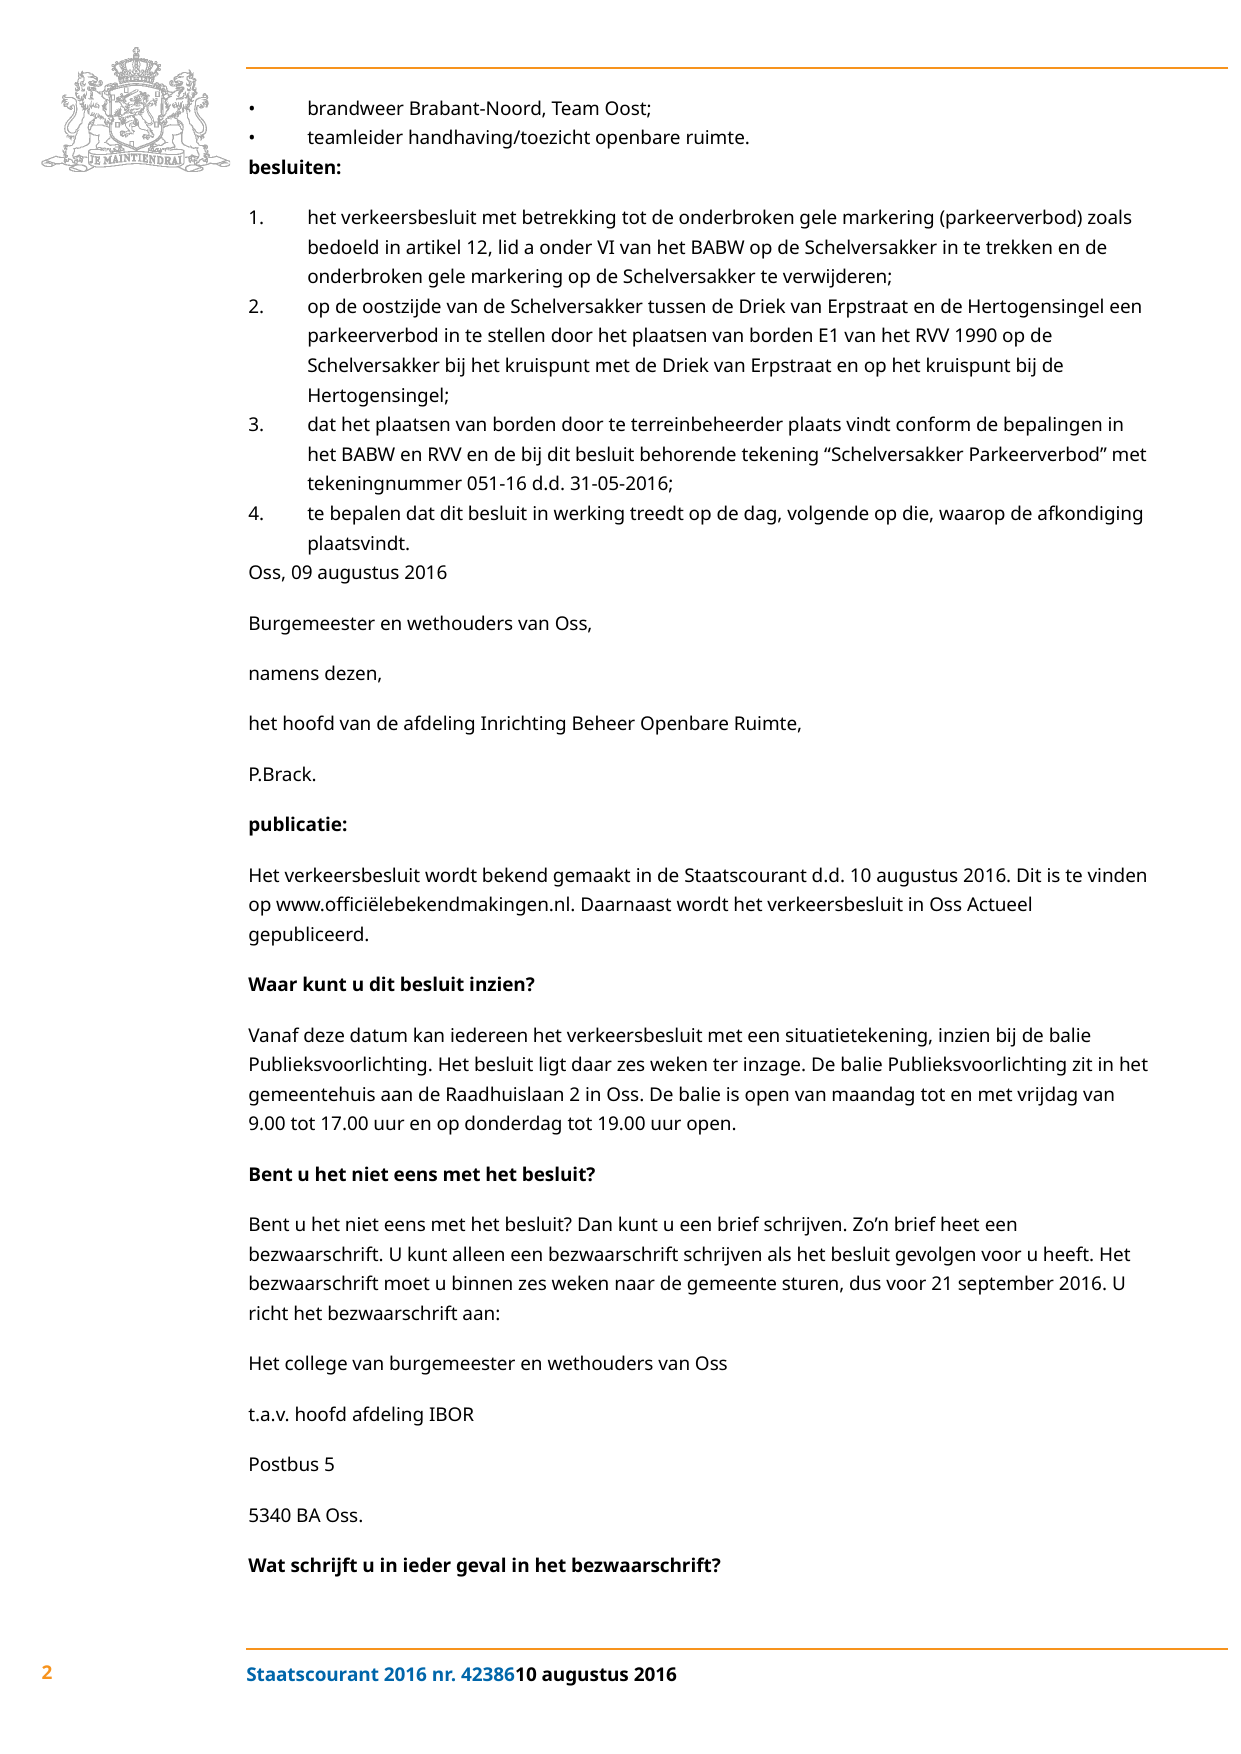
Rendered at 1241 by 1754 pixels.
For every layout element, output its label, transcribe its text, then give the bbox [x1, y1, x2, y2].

text P.Brack. [248, 761, 1152, 787]
text het hoofd van de afdeling Inrichting Beheer Openbare Ruimte, [248, 711, 1152, 736]
list dat het plaatsen van borden door te terreinbeheerder plaats vindt conform de bepalingen in het BABW en RVV en de bij dit besluit behorende tekening “Schelversakker Parkeerverbod” met tekeningnummer 051-16 d.d. 31-05-2016; [248, 411, 1152, 496]
text Het verkeersbesluit wordt bekend gemaakt in de Staatscourant d.d. 10 augustus 2016. Dit is te vinden op www.officiëlebekendmakingen.nl. Daarnaast wordt het verkeersbesluit in Oss Actueel gepubliceerd. [248, 862, 1152, 947]
text Oss, 09 augustus 2016 [248, 559, 1152, 585]
text besluiten: [248, 154, 1152, 180]
text Postbus 5 [248, 1451, 1152, 1477]
picture [41, 47, 231, 172]
list het verkeersbesluit met betrekking tot de onderbroken gele markering (parkeerverbod) zoals bedoeld in artikel 12, lid a onder VI van het BABW op de Schelversakker in te trekken en de onderbroken gele markering op de Schelversakker te verwijderen; [248, 204, 1152, 289]
text Het college van burgemeester en wethouders van Oss [248, 1351, 1152, 1376]
text Bent u het niet eens met het besluit? Dan kunt u een brief schrijven. Zo’n brief heet een bezwaarschrift. U kunt alleen een bezwaarschrift schrijven als het besluit gevolgen voor u heeft. Het bezwaarschrift moet u binnen zes weken naar de gemeente sturen, dus voor 21 september 2016. U richt het bezwaarschrift aan: [248, 1211, 1152, 1326]
text Burgemeester en wethouders van Oss, [248, 610, 1152, 636]
list op de oostzijde van de Schelversakker tussen de Driek van Erpstraat en de Hertogensingel een parkeerverbod in te stellen door het plaatsen van borden E1 van het RVV 1990 op de Schelversakker bij het kruispunt met de Driek van Erpstraat en op het kruispunt bij de Hertogensingel; [248, 293, 1152, 408]
text namens dezen, [248, 660, 1152, 686]
text publicatie: [248, 811, 1152, 837]
list te bepalen dat dit besluit in werking treedt op de dag, volgende op die, waarop de afkondiging plaatsvindt. [248, 500, 1152, 556]
text Bent u het niet eens met het besluit? [248, 1161, 1152, 1187]
text Vanaf deze datum kan iedereen het verkeersbesluit met een situatietekening, inzien bij de balie Publieksvoorlichting. Het besluit ligt daar zes weken ter inzage. De balie Publieksvoorlichting zit in het gemeentehuis aan de Raadhuislaan 2 in Oss. De balie is open van maandag tot en met vrijdag van 9.00 tot 17.00 uur en op donderdag tot 19.00 uur open. [248, 1022, 1152, 1136]
text Wat schrijft u in ieder geval in het bezwaarschrift? [248, 1552, 1152, 1578]
text 5340 BA Oss. [248, 1502, 1152, 1528]
text t.a.v. hoofd afdeling IBOR [248, 1401, 1152, 1427]
list teamleider handhaving/toezicht openbare ruimte. [248, 124, 1152, 150]
text Waar kunt u dit besluit inzien? [248, 971, 1152, 997]
list brandweer Brabant-Noord, Team Oost; [248, 95, 1152, 121]
